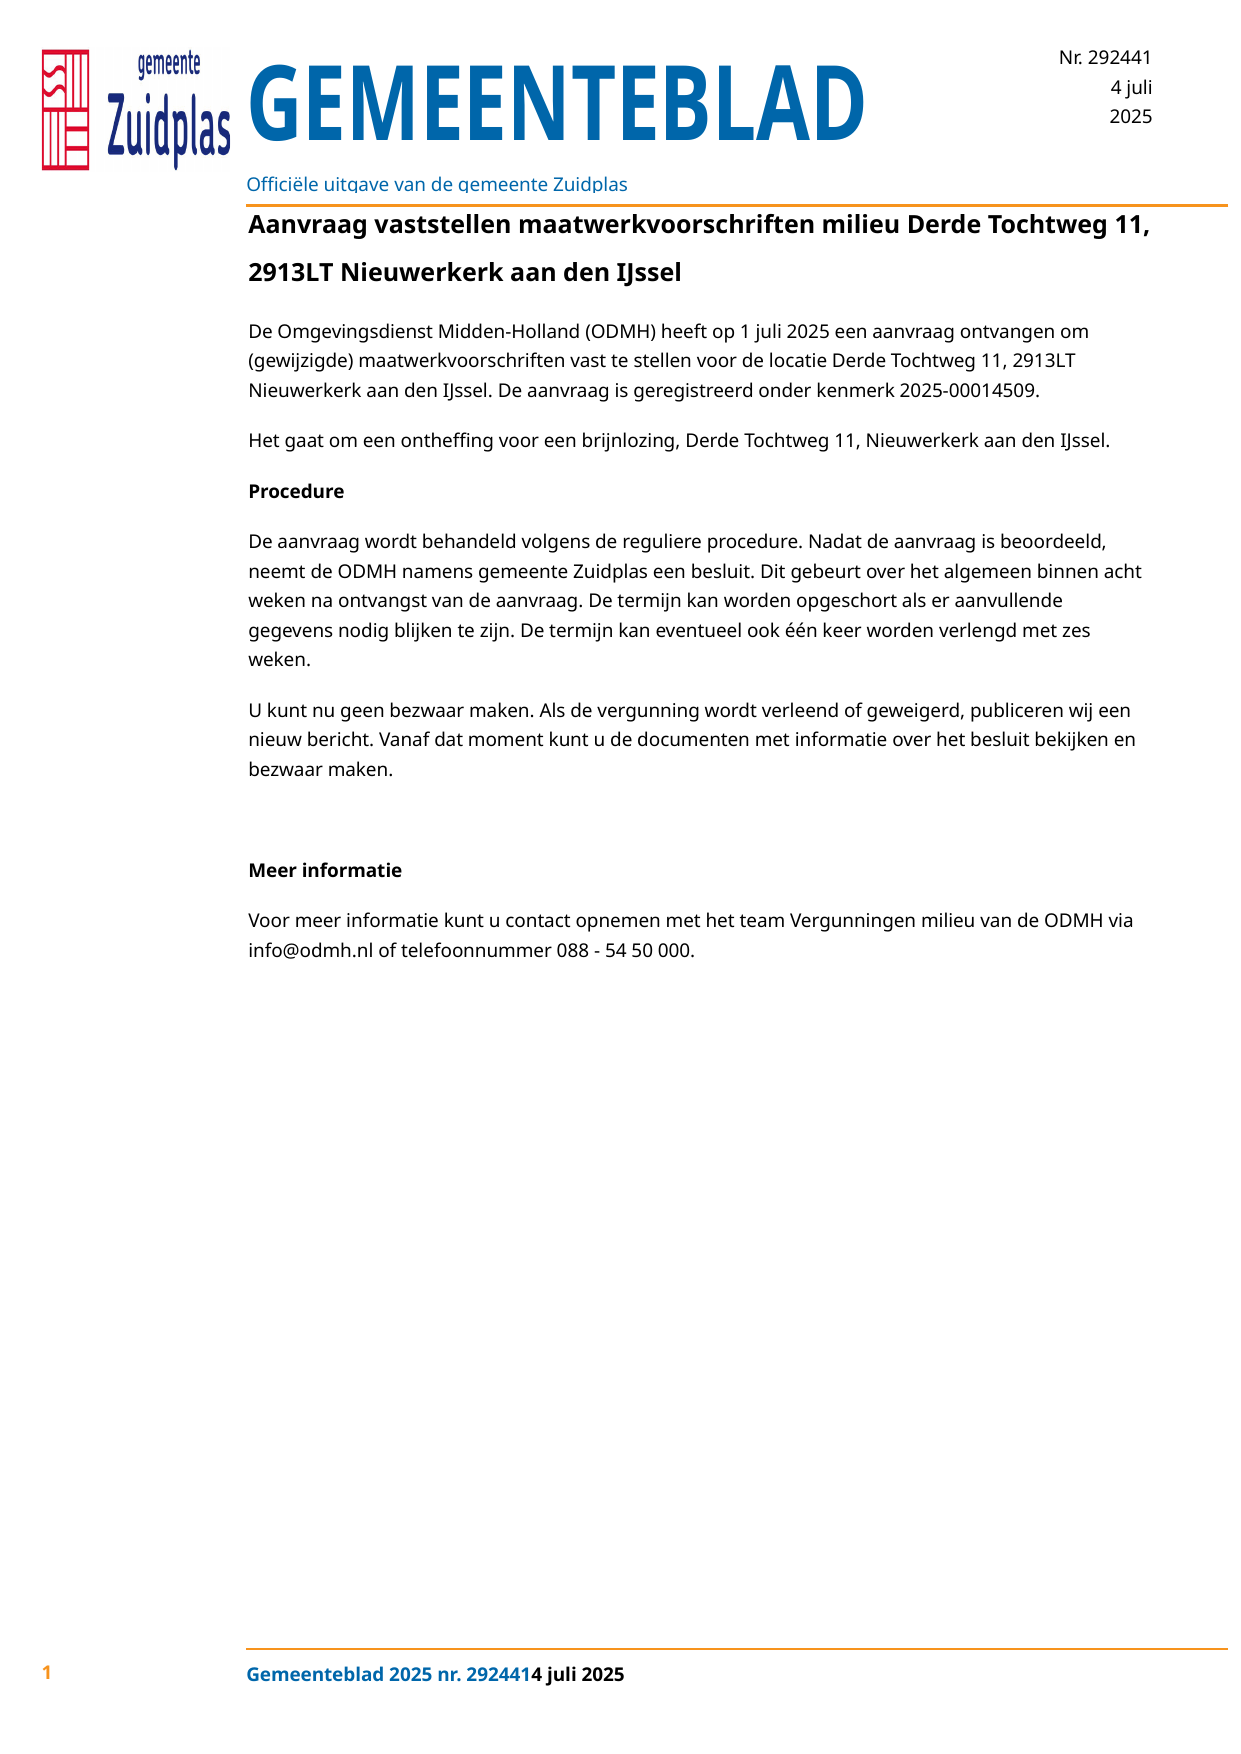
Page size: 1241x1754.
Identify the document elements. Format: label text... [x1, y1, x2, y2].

picture [41, 47, 231, 172]
text Voor meer informatie kunt u contact opnemen met het team Vergunningen milieu van de ODMH via info@odmh.nl of telefoonnummer 088 - 54 50 000. [248, 907, 1152, 963]
text U kunt nu geen bezwaar maken. Als de vergunning wordt verleend of geweigerd, publiceren wij een nieuw bericht. Vanaf dat moment kunt u de documenten met informatie over het besluit bekijken en bezwaar maken. [248, 697, 1152, 782]
text Procedure [248, 478, 1152, 504]
text De Omgevingsdienst Midden-Holland (ODMH) heeft op 1 juli 2025 een aanvraag ontvangen om (gewijzigde) maatwerkvoorschriften vast te stellen voor de locatie Derde Tochtweg 11, 2913LT Nieuwerkerk aan den IJssel. De aanvraag is geregistreerd onder kenmerk 2025-00014509. [248, 318, 1152, 403]
text De aanvraag wordt behandeld volgens de reguliere procedure. Nadat de aanvraag is beoordeeld, neemt de ODMH namens gemeente Zuidplas een besluit. Dit gebeurt over het algemeen binnen acht weken na ontvangst van de aanvraag. De termijn kan worden opgeschort als er aanvullende gegevens nodig blijken te zijn. De termijn kan eventueel ook één keer worden verlengd met zes weken. [248, 528, 1152, 672]
text Meer informatie [248, 857, 1152, 883]
text Het gaat om een ontheffing voor een brijnlozing, Derde Tochtweg 11, Nieuwerkerk aan den IJssel. [248, 427, 1152, 453]
text Aanvraag vaststellen maatwerkvoorschriften milieu Derde Tochtweg 11, 2913LT Nieuwerkerk aan den IJssel [248, 207, 1152, 288]
